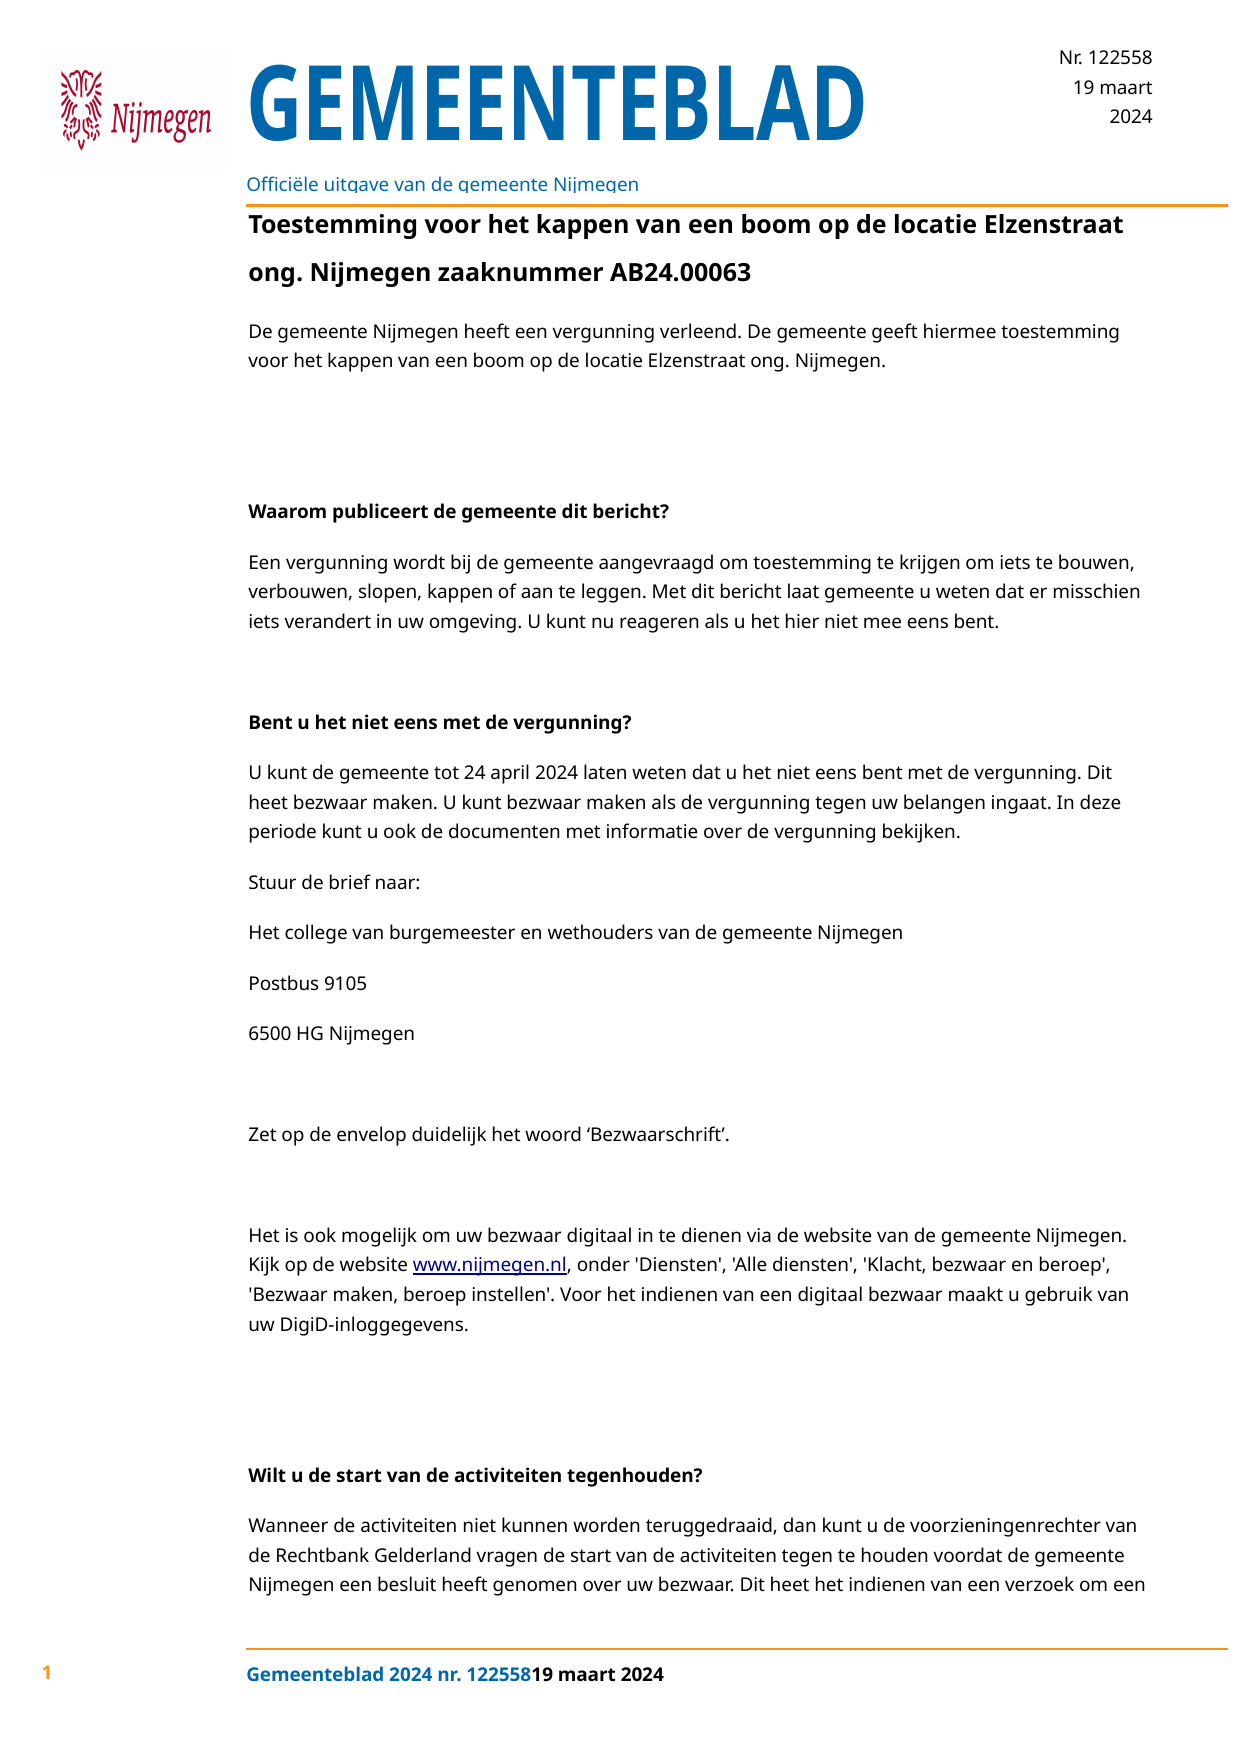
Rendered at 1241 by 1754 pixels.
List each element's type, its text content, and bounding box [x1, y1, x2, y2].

text 6500 HG Nijmegen [248, 1020, 1152, 1046]
text Het is ook mogelijk om uw bezwaar digitaal in te dienen via de website van de gemeente Nijmegen. Kijk op de website www.nijmegen.nl, onder 'Diensten', 'Alle diensten', 'Klacht, bezwaar en beroep', 'Bezwaar maken, beroep instellen'. Voor het indienen van een digitaal bezwaar maakt u gebruik van uw DigiD-inloggegevens. [248, 1222, 1152, 1337]
text Waarom publiceert de gemeente dit bericht? [248, 499, 1152, 524]
text Zet op de envelop duidelijk het woord ‘Bezwaarschrift’. [248, 1121, 1152, 1147]
text Een vergunning wordt bij de gemeente aangevraagd om toestemming te krijgen om iets te bouwen, verbouwen, slopen, kappen of aan te leggen. Met dit bericht laat gemeente u weten dat er misschien iets verandert in uw omgeving. U kunt nu reageren als u het hier niet mee eens bent. [248, 549, 1152, 634]
text Toestemming voor het kappen van een boom op de locatie Elzenstraat ong. Nijmegen zaaknummer AB24.00063 [248, 207, 1152, 288]
text Het college van burgemeester en wethouders van de gemeente Nijmegen [248, 919, 1152, 945]
text Wilt u de start van de activiteiten tegenhouden? [248, 1462, 1152, 1488]
text Bent u het niet eens met de vergunning? [248, 709, 1152, 735]
picture [41, 47, 231, 172]
text Wanneer de activiteiten niet kunnen worden teruggedraaid, dan kunt u de voorzieningenrechter van de Rechtbank Gelderland vragen de start van de activiteiten tegen te houden voordat de gemeente Nijmegen een besluit heeft genomen over uw bezwaar. Dit heet het indienen van een verzoek om een [248, 1512, 1152, 1597]
text Postbus 9105 [248, 970, 1152, 996]
text U kunt de gemeente tot 24 april 2024 laten weten dat u het niet eens bent met de vergunning. Dit heet bezwaar maken. U kunt bezwaar maken als de vergunning tegen uw belangen ingaat. In deze periode kunt u ook de documenten met informatie over de vergunning bekijken. [248, 759, 1152, 844]
text Stuur de brief naar: [248, 869, 1152, 895]
text De gemeente Nijmegen heeft een vergunning verleend. De gemeente geeft hiermee toestemming voor het kappen van een boom op de locatie Elzenstraat ong. Nijmegen. [248, 318, 1152, 373]
